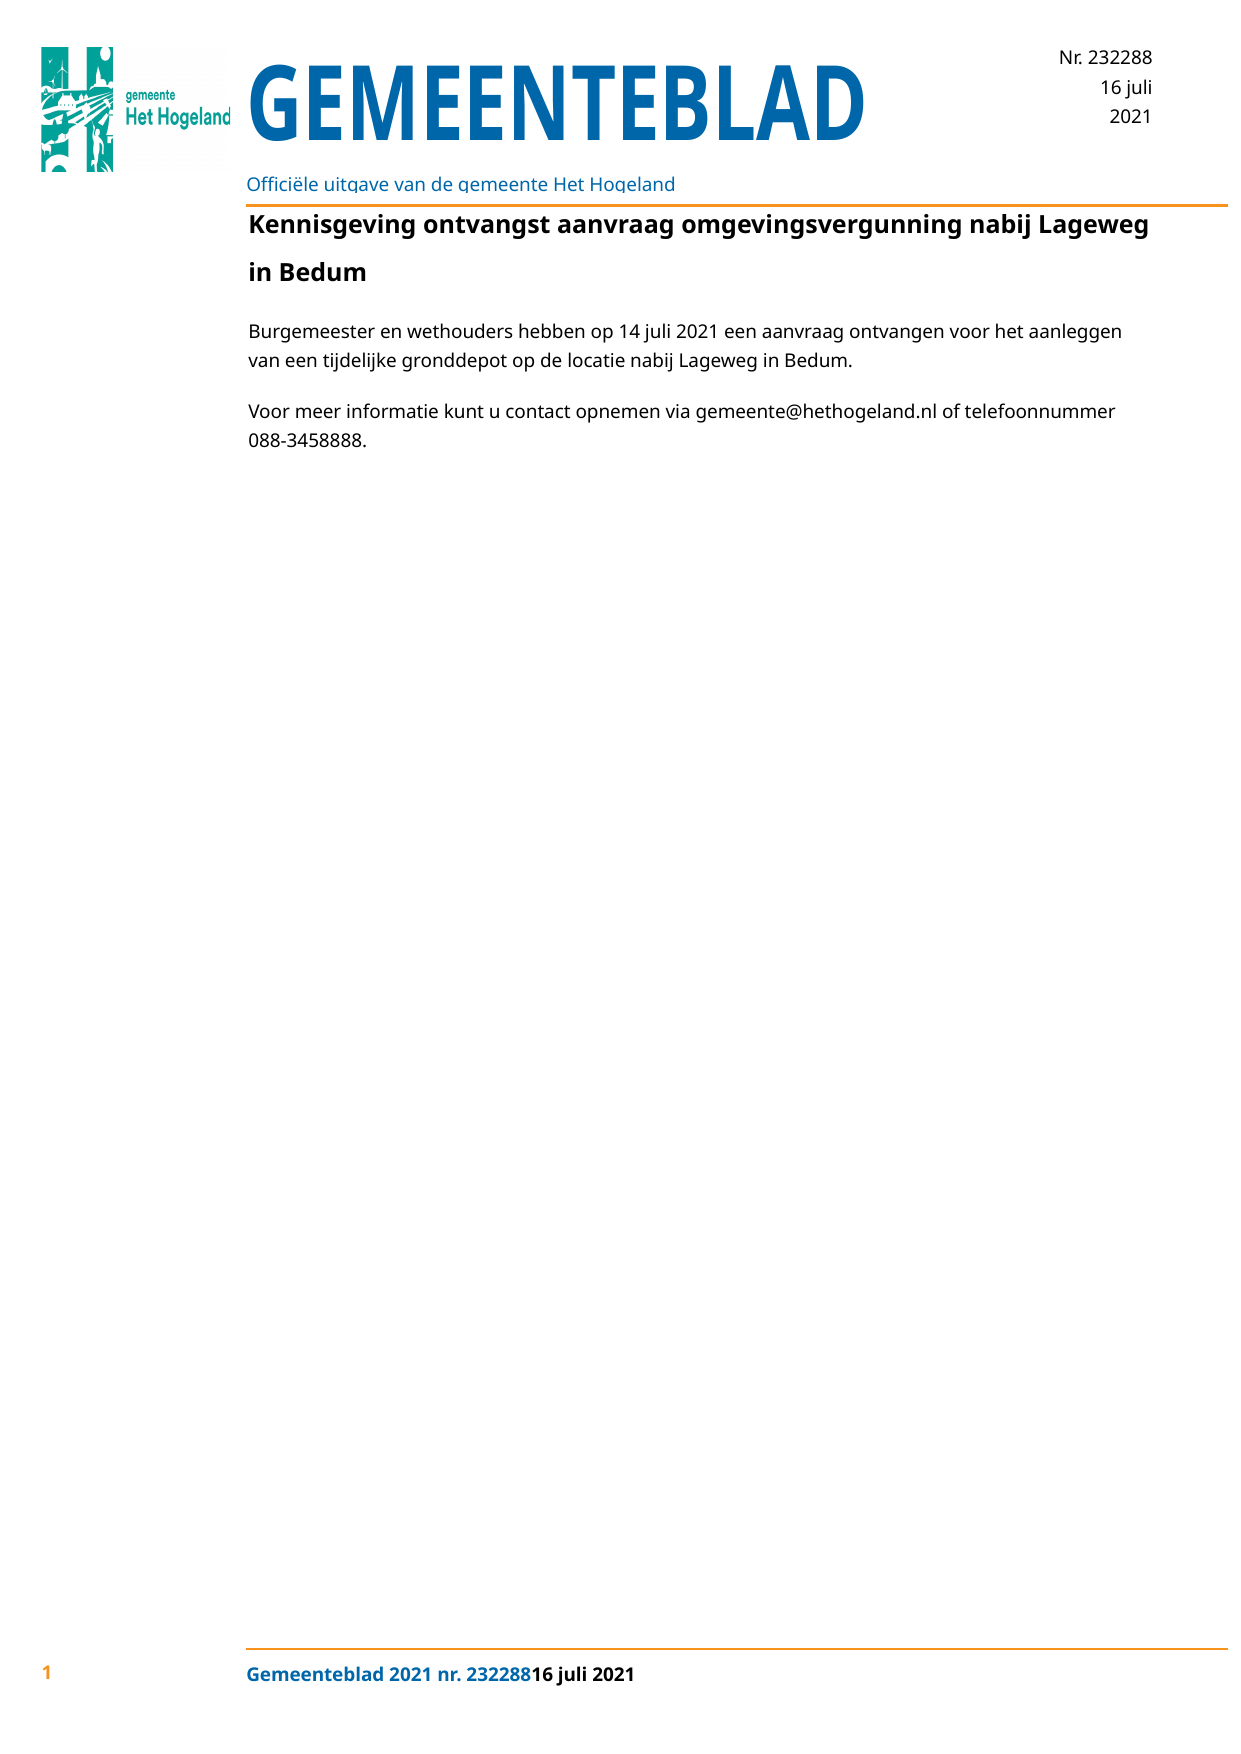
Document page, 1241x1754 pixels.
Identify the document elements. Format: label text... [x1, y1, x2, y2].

picture [41, 47, 231, 172]
text Voor meer informatie kunt u contact opnemen via gemeente@hethogeland.nl of telefoonnummer 088-3458888. [248, 398, 1152, 453]
text Kennisgeving ontvangst aanvraag omgevingsvergunning nabij Lageweg in Bedum [248, 207, 1152, 288]
text Burgemeester en wethouders hebben op 14 juli 2021 een aanvraag ontvangen voor het aanleggen van een tijdelijke gronddepot op de locatie nabij Lageweg in Bedum. [248, 318, 1152, 373]
